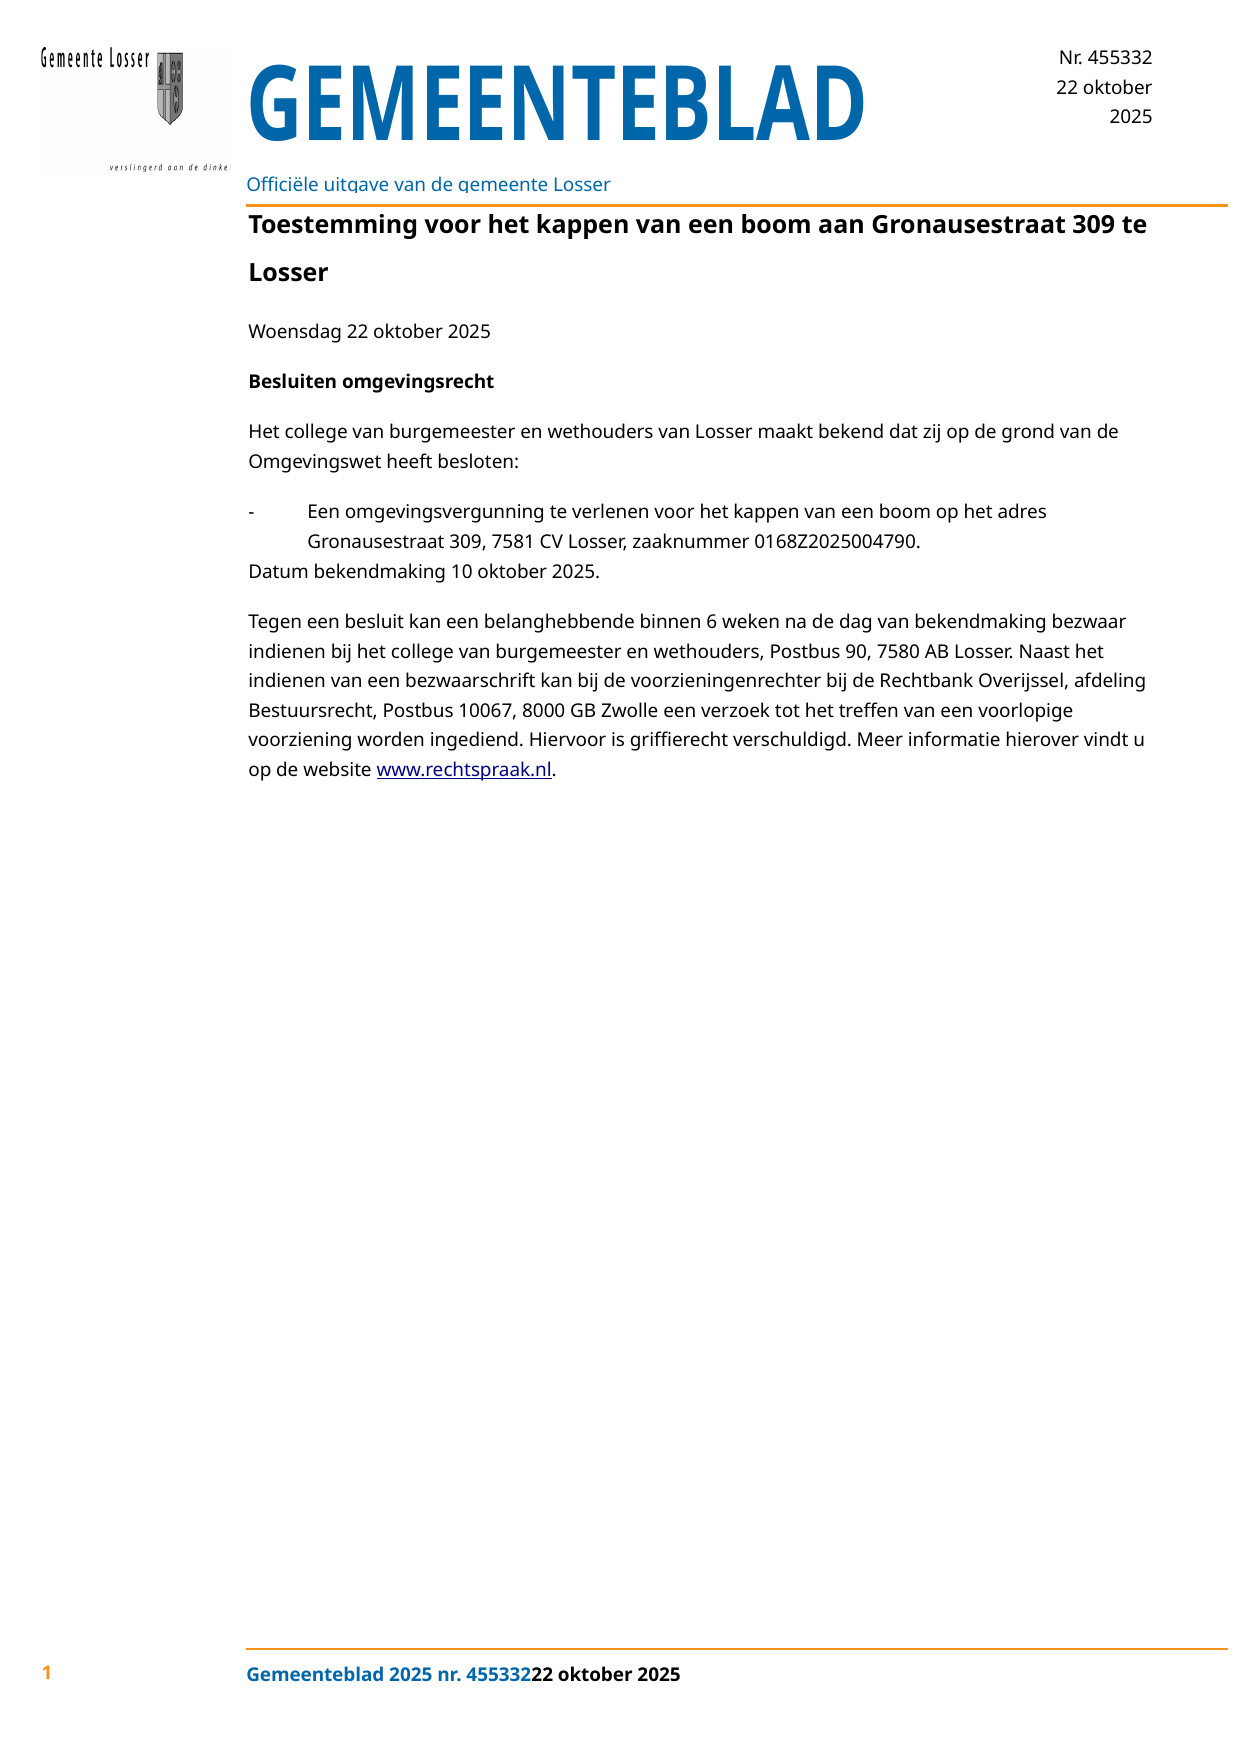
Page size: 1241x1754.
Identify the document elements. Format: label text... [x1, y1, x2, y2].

text Datum bekendmaking 10 oktober 2025. [248, 558, 1152, 584]
text Tegen een besluit kan een belanghebbende binnen 6 weken na de dag van bekendmaking bezwaar indienen bij het college van burgemeester en wethouders, Postbus 90, 7580 AB Losser. Naast het indienen van een bezwaarschrift kan bij de voorzieningenrechter bij de Rechtbank Overijssel, afdeling Bestuursrecht, Postbus 10067, 8000 GB Zwolle een verzoek tot het treffen van een voorlopige voorziening worden ingediend. Hiervoor is griffierecht verschuldigd. Meer informatie hierover vindt u op de website www.rechtspraak.nl. [248, 608, 1152, 782]
text Toestemming voor het kappen van een boom aan Gronausestraat 309 te Losser [248, 207, 1152, 288]
list Een omgevingsvergunning te verlenen voor het kappen van een boom op het adres Gronausestraat 309, 7581 CV Losser, zaaknummer 0168Z2025004790. [248, 499, 1152, 554]
text Woensdag 22 oktober 2025 [248, 318, 1152, 344]
text Het college van burgemeester en wethouders van Losser maakt bekend dat zij op de grond van de Omgevingswet heeft besloten: [248, 419, 1152, 474]
picture [41, 47, 231, 172]
text Besluiten omgevingsrecht [248, 368, 1152, 394]
